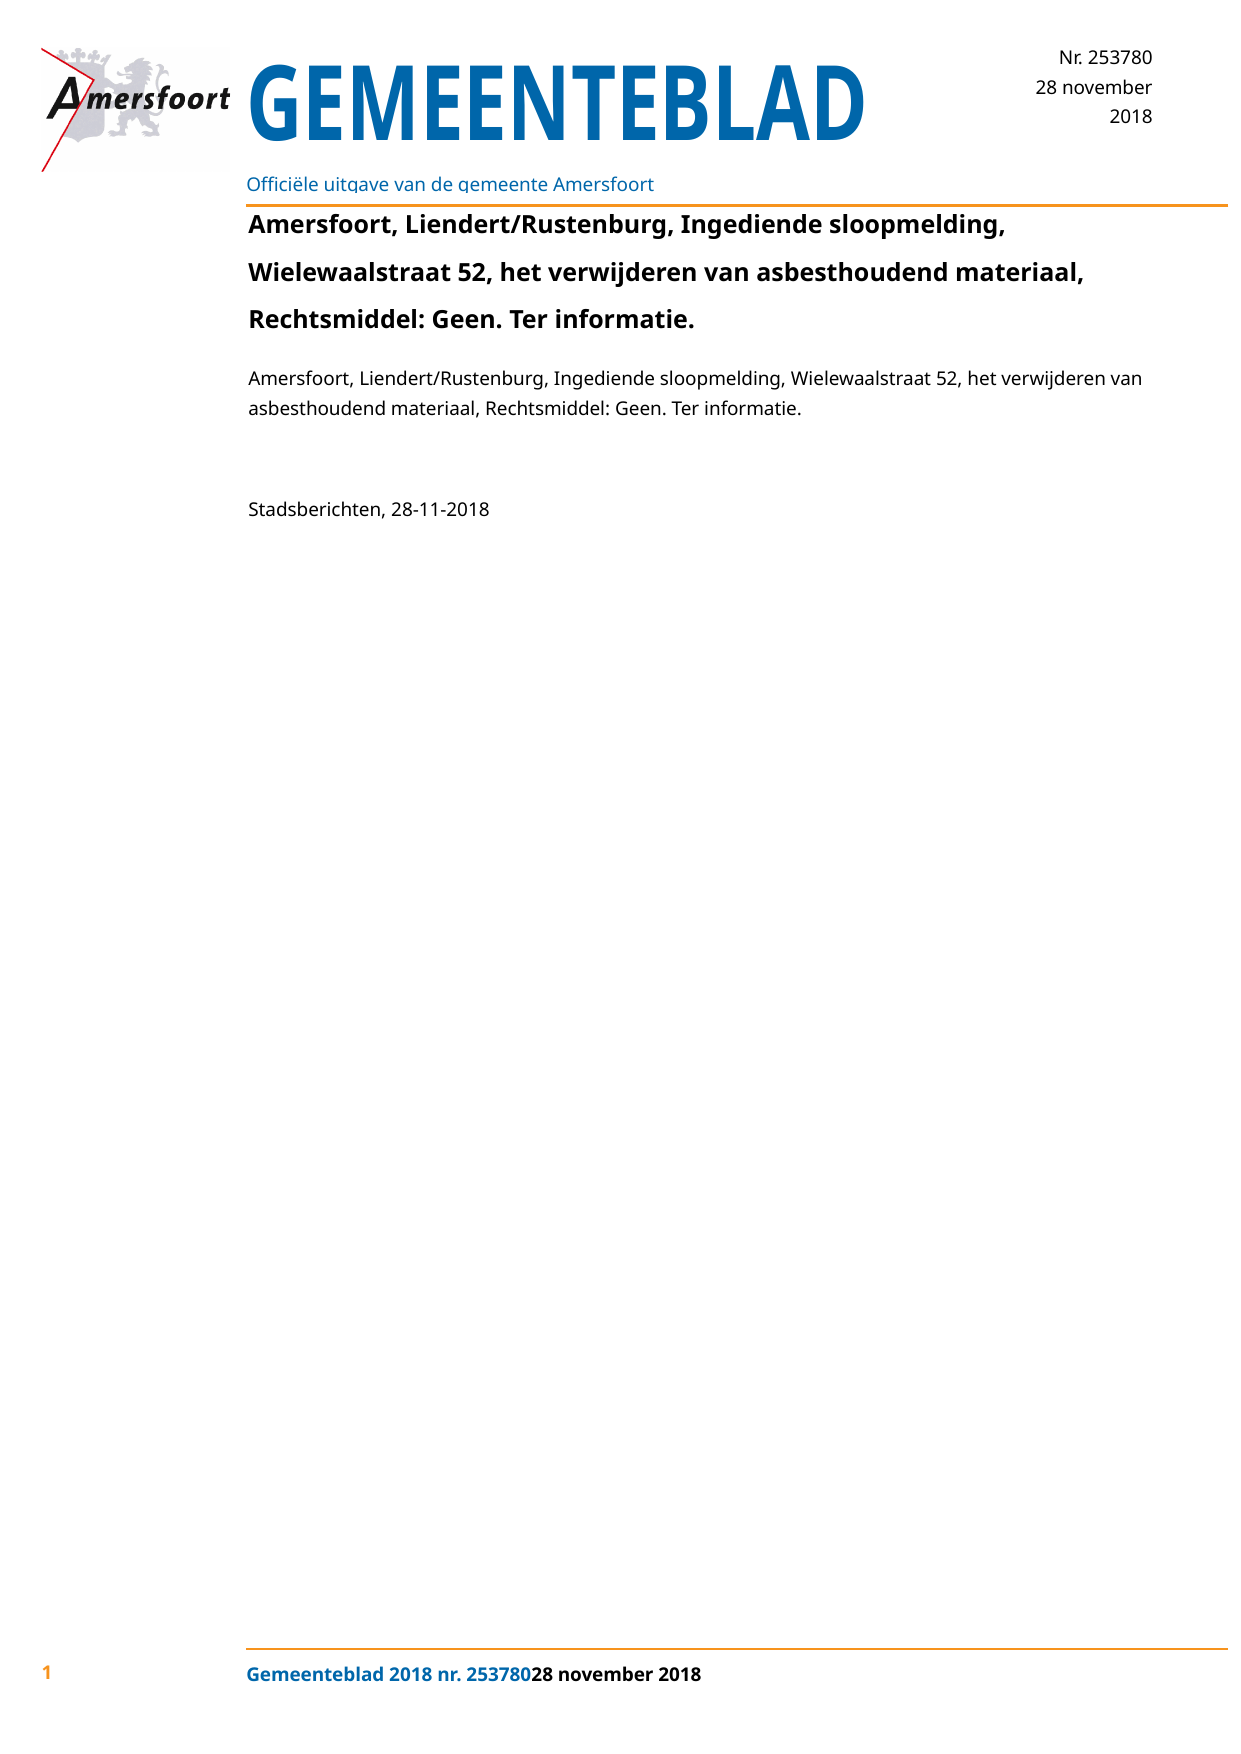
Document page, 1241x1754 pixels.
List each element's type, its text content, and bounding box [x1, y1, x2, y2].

text Amersfoort, Liendert/Rustenburg, Ingediende sloopmelding, Wielewaalstraat 52, het verwijderen van asbesthoudend materiaal, Rechtsmiddel: Geen. Ter informatie. [248, 207, 1152, 336]
text Amersfoort, Liendert/Rustenburg, Ingediende sloopmelding, Wielewaalstraat 52, het verwijderen van asbesthoudend materiaal, Rechtsmiddel: Geen. Ter informatie. [248, 366, 1152, 421]
picture [41, 47, 231, 172]
text Stadsberichten, 28-11-2018 [248, 496, 1152, 522]
